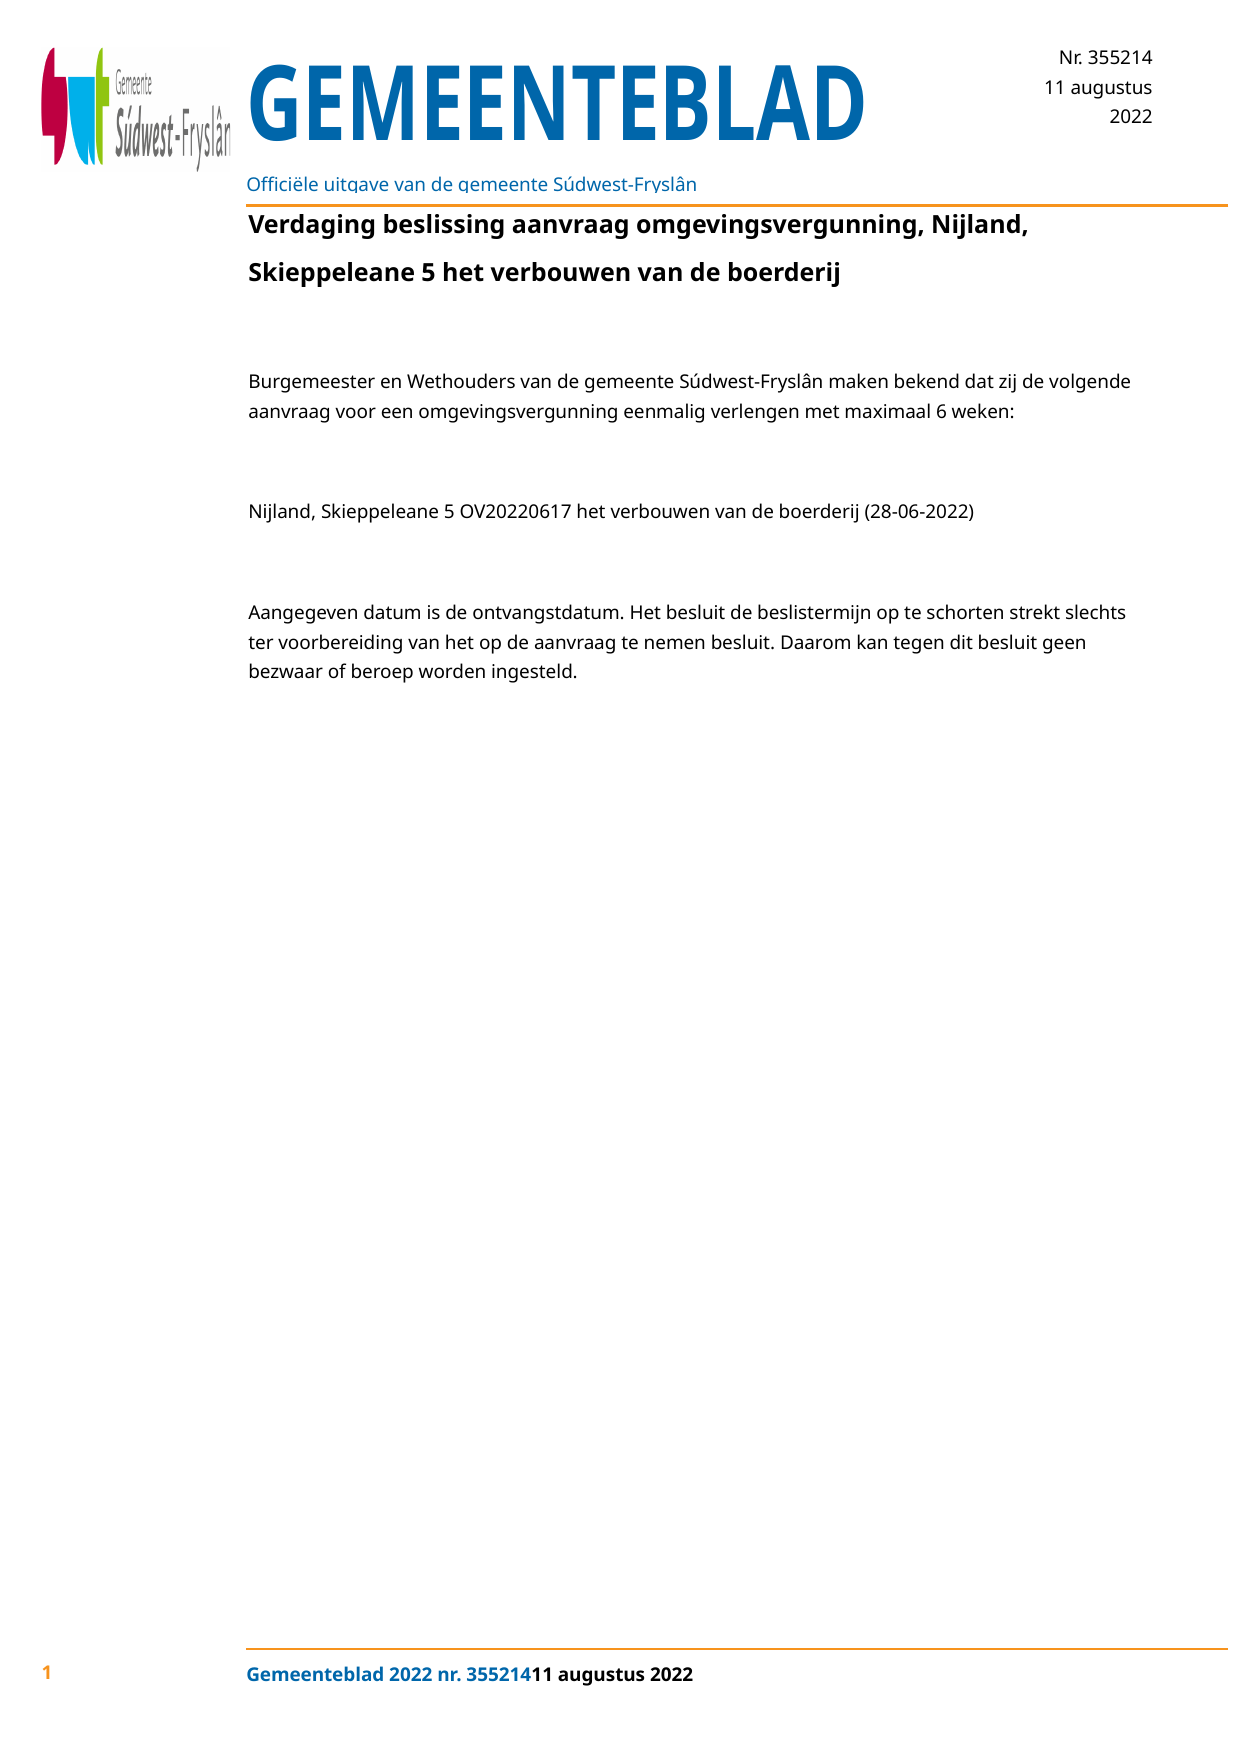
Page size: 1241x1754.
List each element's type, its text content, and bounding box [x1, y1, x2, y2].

text Burgemeester en Wethouders van de gemeente Súdwest-Fryslân maken bekend dat zij de volgende aanvraag voor een omgevingsvergunning eenmalig verlengen met maximaal 6 weken: [248, 368, 1152, 424]
text Verdaging beslissing aanvraag omgevingsvergunning, Nijland, Skieppeleane 5 het verbouwen van de boerderij [248, 207, 1152, 288]
text Nijland, Skieppeleane 5 OV20220617 het verbouwen van de boerderij (28-06-2022) [248, 499, 1152, 524]
picture [41, 47, 231, 172]
text Aangegeven datum is de ontvangstdatum. Het besluit de beslistermijn op te schorten strekt slechts ter voorbereiding van het op de aanvraag te nemen besluit. Daarom kan tegen dit besluit geen bezwaar of beroep worden ingesteld. [248, 599, 1152, 684]
